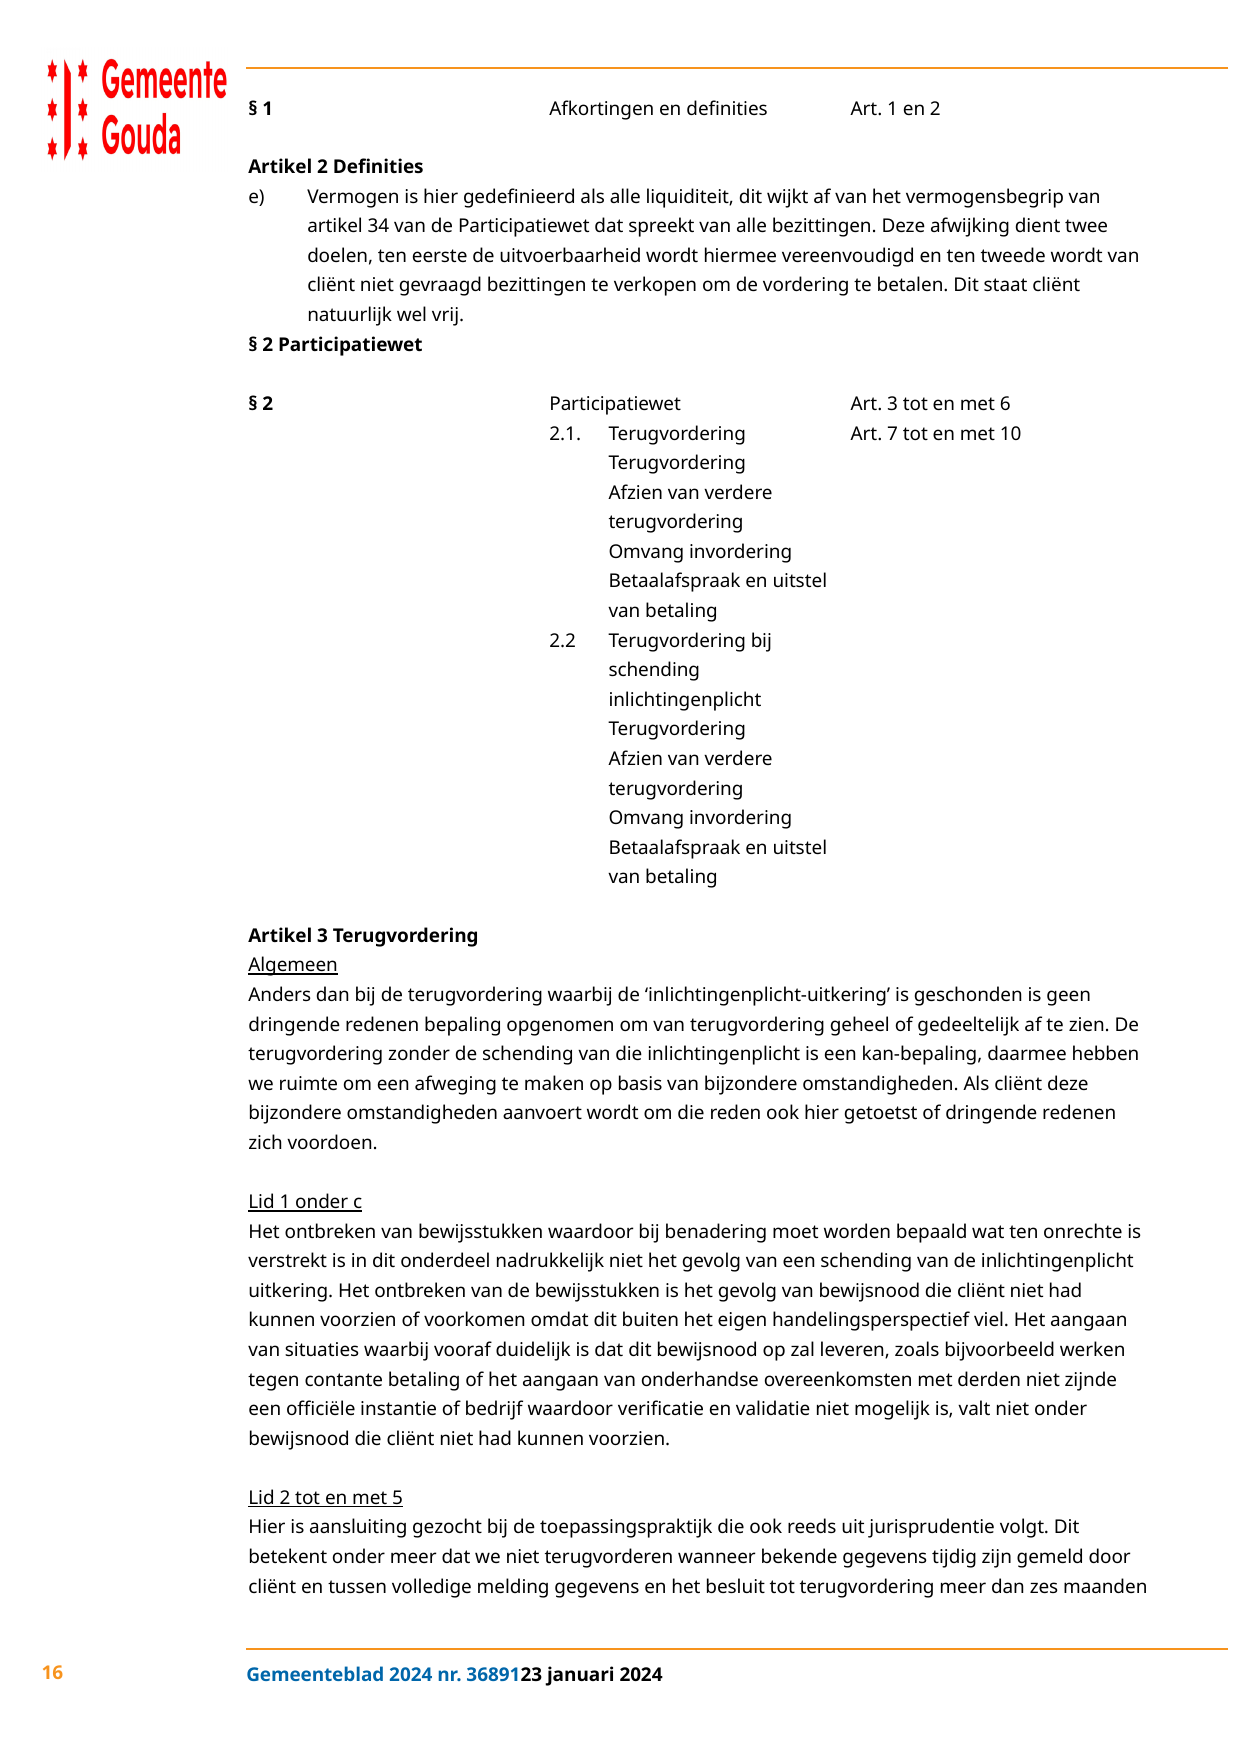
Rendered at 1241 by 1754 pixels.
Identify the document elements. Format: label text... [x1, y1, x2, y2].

table_header § 1 [248, 95, 549, 121]
text Artikel 3 Terugvordering [248, 922, 1152, 948]
text Lid 1 onder c [248, 1188, 1152, 1214]
picture [41, 47, 231, 172]
table_header Afkortingen en definities [549, 95, 850, 121]
text Anders dan bij de terugvordering waarbij de ‘inlichtingenplicht-uitkering’ is geschonden is geen dringende redenen bepaling opgenomen om van terugvordering geheel of gedeeltelijk af te zien. De terugvordering zonder de schending van die inlichtingenplicht is een kan-bepaling, daarmee hebben we ruimte om een afweging te maken op basis van bijzondere omstandigheden. Als cliënt deze bijzondere omstandigheden aanvoert wordt om die reden ook hier getoetst of dringende redenen zich voordoen. [248, 981, 1152, 1155]
list Vermogen is hier gedefinieerd als alle liquiditeit, dit wijkt af van het vermogensbegrip van artikel 34 van de Participatiewet dat spreekt van alle bezittingen. Deze afwijking dient twee doelen, ten eerste de uitvoerbaarheid wordt hiermee vereenvoudigd en ten tweede wordt van cliënt niet gevraagd bezittingen te verkopen om de vordering te betalen. Dit staat cliënt natuurlijk wel vrij. [248, 183, 1152, 327]
text Het ontbreken van bewijsstukken waardoor bij benadering moet worden bepaald wat ten onrechte is verstrekt is in dit onderdeel nadrukkelijk niet het gevolg van een schending van de inlichtingenplicht uitkering. Het ontbreken van de bewijsstukken is het gevolg van bewijsnood die cliënt niet had kunnen voorzien of voorkomen omdat dit buiten het eigen handelingsperspectief viel. Het aangaan van situaties waarbij vooraf duidelijk is dat dit bewijsnood op zal leveren, zoals bijvoorbeeld werken tegen contante betaling of het aangaan van onderhandse overeenkomsten met derden niet zijnde een officiële instantie of bedrijf waardoor verificatie en validatie niet mogelijk is, valt niet onder bewijsnood die cliënt niet had kunnen voorzien. [248, 1218, 1152, 1451]
table_header Participatiewet Terugvordering Terugvordering Afzien van verdere terugvordering Omvang invordering Betaalafspraak en uitstel van betaling Terugvordering bij schending inlichtingenplicht Terugvordering Afzien van verdere terugvordering Omvang invordering Betaalafspraak en uitstel van betaling [549, 390, 850, 889]
table_header Art. 3 tot en met 6 Art. 7 tot en met 10 [850, 390, 1152, 889]
text Lid 2 tot en met 5 [248, 1484, 1152, 1510]
text Hier is aansluiting gezocht bij de toepassingspraktijk die ook reeds uit jurisprudentie volgt. Dit betekent onder meer dat we niet terugvorderen wanneer bekende gegevens tijdig zijn gemeld door cliënt en tussen volledige melding gegevens en het besluit tot terugvordering meer dan zes maanden [248, 1514, 1152, 1598]
text Artikel 2 Definities [248, 153, 1152, 179]
table_header § 2 [248, 390, 549, 889]
text Algemeen [248, 952, 1152, 977]
table_header Art. 1 en 2 [850, 95, 1152, 121]
text § 2 Participatiewet [248, 331, 1152, 357]
